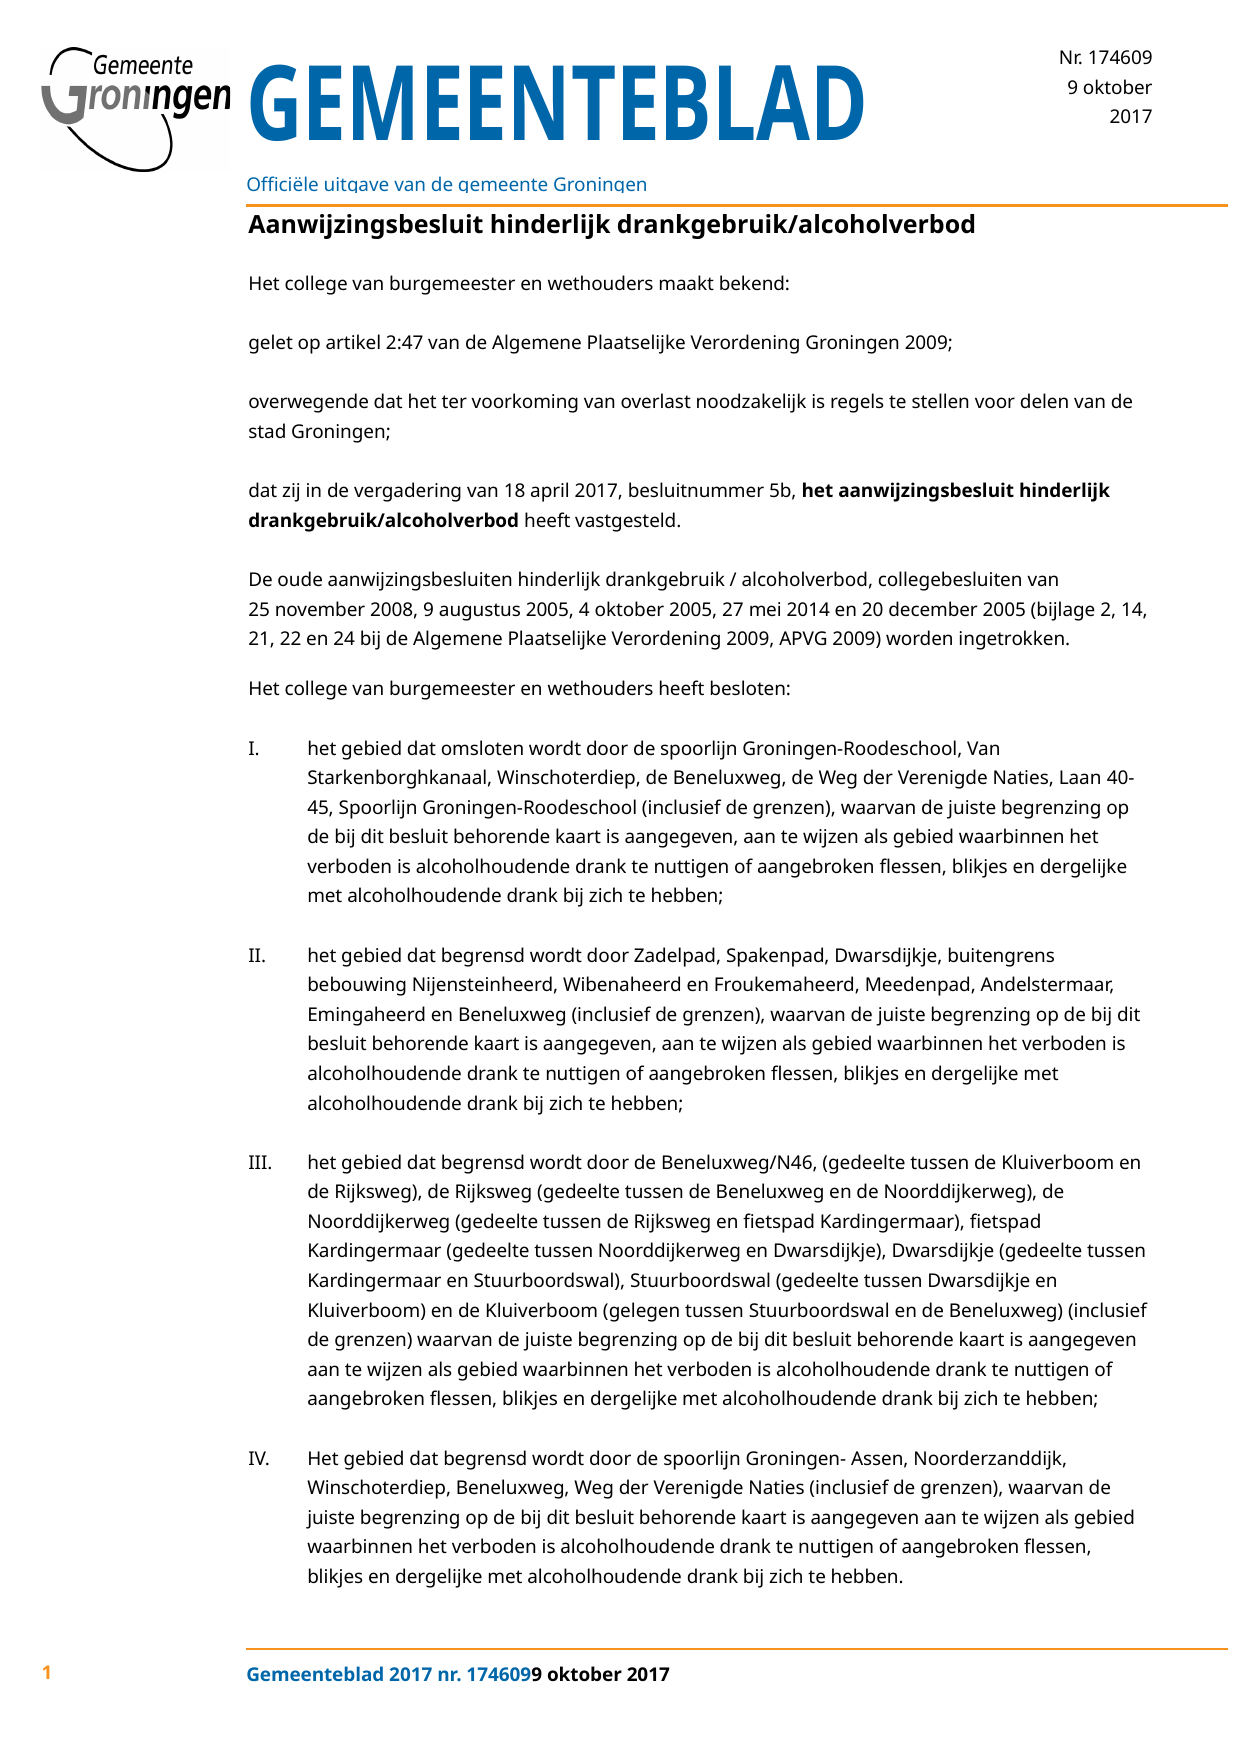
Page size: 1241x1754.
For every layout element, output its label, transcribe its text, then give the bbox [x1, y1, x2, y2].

list Het gebied dat begrensd wordt door de spoorlijn Groningen- Assen, Noorderzanddijk, Winschoterdiep, Beneluxweg, Weg der Verenigde Naties (inclusief de grenzen), waarvan de juiste begrenzing op de bij dit besluit behorende kaart is aangegeven aan te wijzen als gebied waarbinnen het verboden is alcoholhoudende drank te nuttigen of aangebroken flessen, blikjes en dergelijke met alcoholhoudende drank bij zich te hebben. [248, 1445, 1152, 1589]
list het gebied dat begrensd wordt door Zadelpad, Spakenpad, Dwarsdijkje, buitengrens bebouwing Nijensteinheerd, Wibenaheerd en Froukemaheerd, Meedenpad, Andelstermaar, Emingaheerd en Beneluxweg (inclusief de grenzen), waarvan de juiste begrenzing op de bij dit besluit behorende kaart is aangegeven, aan te wijzen als gebied waarbinnen het verboden is alcoholhoudende drank te nuttigen of aangebroken flessen, blikjes en dergelijke met alcoholhoudende drank bij zich te hebben; [248, 942, 1152, 1116]
text De oude aanwijzingsbesluiten hinderlijk drankgebruik / alcoholverbod, collegebesluiten van 25 november 2008, 9 augustus 2005, 4 oktober 2005, 27 mei 2014 en 20 december 2005 (bijlage 2, 14, 21, 22 en 24 bij de Algemene Plaatselijke Verordening 2009, APVG 2009) worden ingetrokken. [248, 566, 1152, 651]
list het gebied dat omsloten wordt door de spoorlijn Groningen-Roodeschool, Van Starkenborghkanaal, Winschoterdiep, de Beneluxweg, de Weg der Verenigde Naties, Laan 40-45, Spoorlijn Groningen-Roodeschool (inclusief de grenzen), waarvan de juiste begrenzing op de bij dit besluit behorende kaart is aangegeven, aan te wijzen als gebied waarbinnen het verboden is alcoholhoudende drank te nuttigen of aangebroken flessen, blikjes en dergelijke met alcoholhoudende drank bij zich te hebben; [248, 735, 1152, 908]
picture [41, 47, 231, 172]
list het gebied dat begrensd wordt door de Beneluxweg/N46, (gedeelte tussen de Kluiverboom en de Rijksweg), de Rijksweg (gedeelte tussen de Beneluxweg en de Noorddijkerweg), de Noorddijkerweg (gedeelte tussen de Rijksweg en fietspad Kardingermaar), fietspad Kardingermaar (gedeelte tussen Noorddijkerweg en Dwarsdijkje), Dwarsdijkje (gedeelte tussen Kardingermaar en Stuurboordswal), Stuurboordswal (gedeelte tussen Dwarsdijkje en Kluiverboom) en de Kluiverboom (gelegen tussen Stuurboordswal en de Beneluxweg) (inclusief de grenzen) waarvan de juiste begrenzing op de bij dit besluit behorende kaart is aangegeven aan te wijzen als gebied waarbinnen het verboden is alcoholhoudende drank te nuttigen of aangebroken flessen, blikjes en dergelijke met alcoholhoudende drank bij zich te hebben; [248, 1149, 1152, 1411]
text Het college van burgemeester en wethouders maakt bekend: [248, 270, 1152, 296]
text gelet op artikel 2:47 van de Algemene Plaatselijke Verordening Groningen 2009; [248, 329, 1152, 355]
text Aanwijzingsbesluit hinderlijk drankgebruik/alcoholverbod [248, 207, 1152, 241]
text Het college van burgemeester en wethouders heeft besloten: [248, 676, 1152, 701]
text dat zij in de vergadering van 18 april 2017, besluitnummer 5b, het aanwijzingsbesluit hinderlijk drankgebruik/alcoholverbod heeft vastgesteld. [248, 477, 1152, 533]
text overwegende dat het ter voorkoming van overlast noodzakelijk is regels te stellen voor delen van de stad Groningen; [248, 389, 1152, 444]
